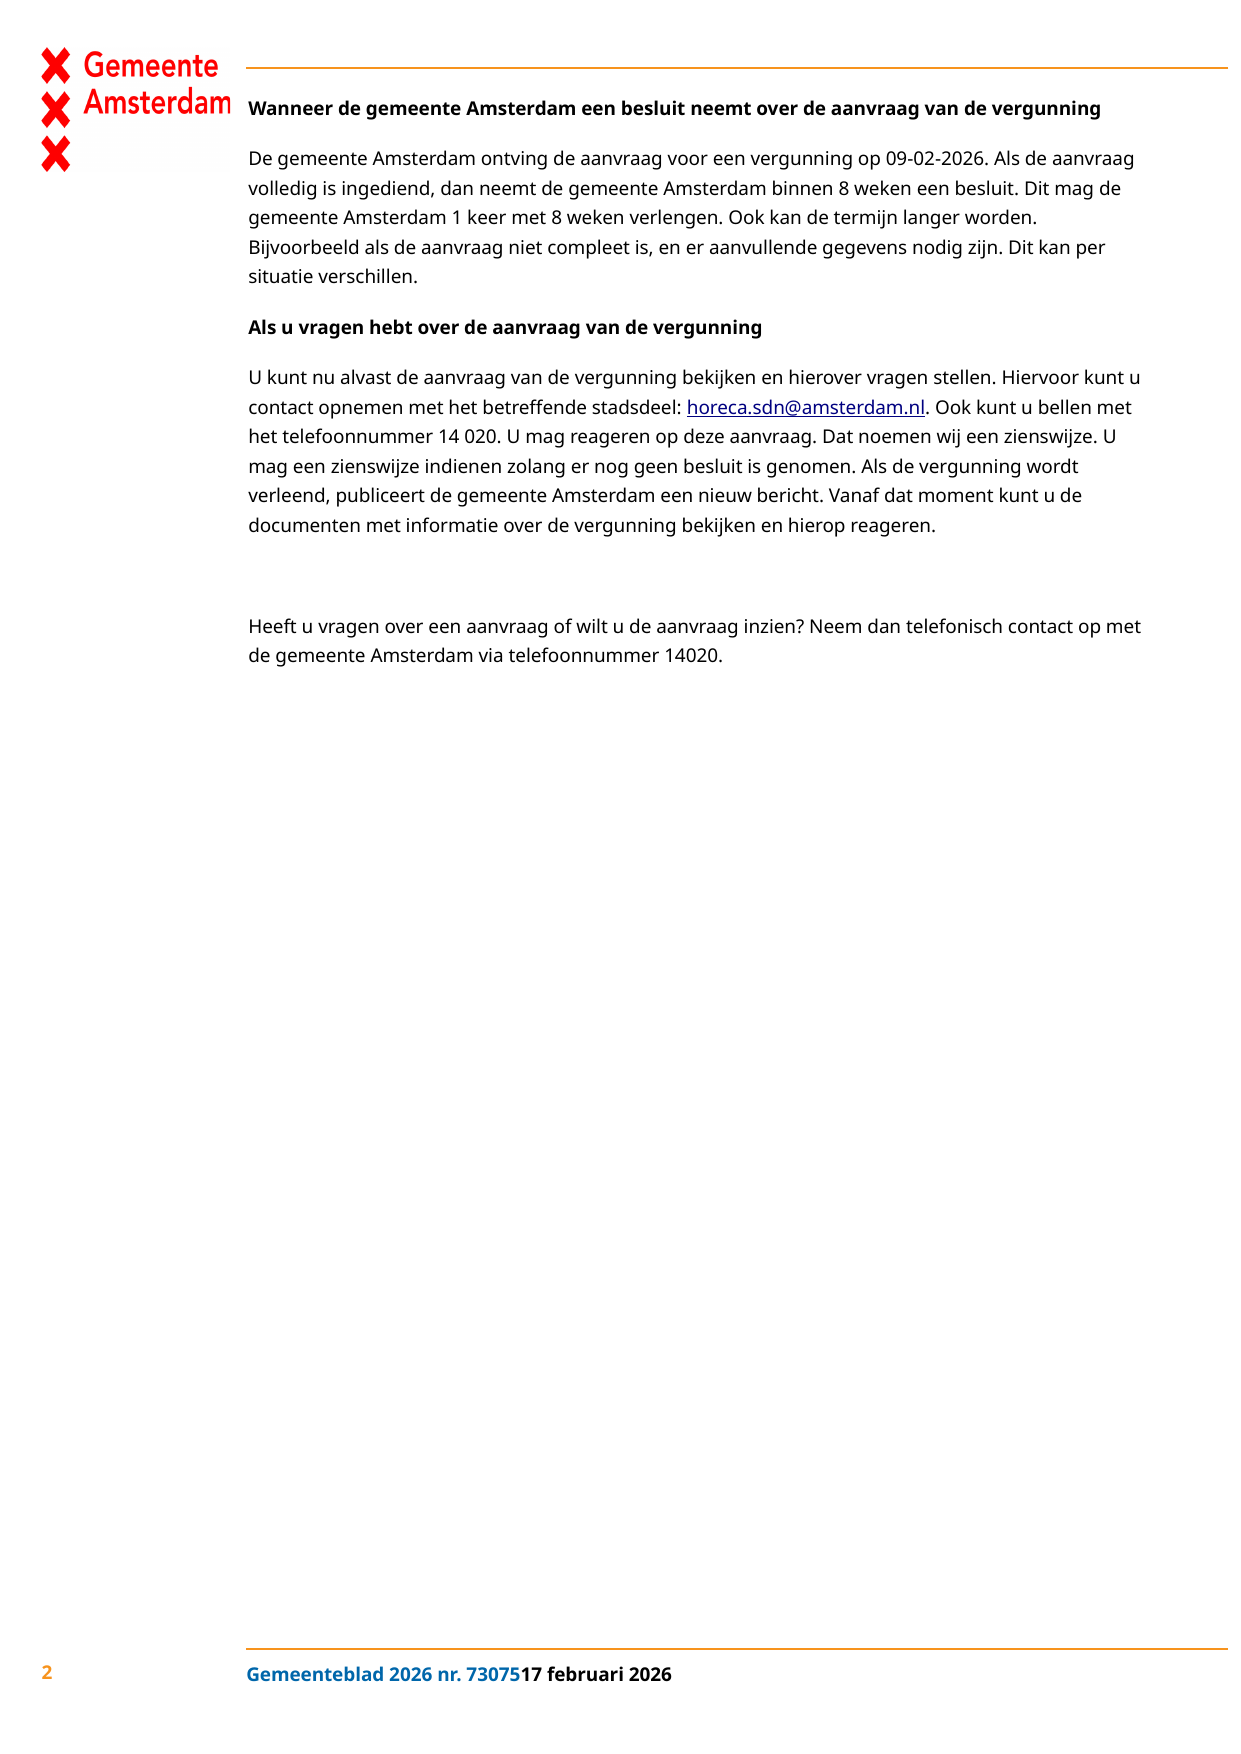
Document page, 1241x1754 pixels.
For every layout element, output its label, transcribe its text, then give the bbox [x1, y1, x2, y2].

picture [41, 47, 231, 172]
text U kunt nu alvast de aanvraag van de vergunning bekijken en hierover vragen stellen. Hiervoor kunt u contact opnemen met het betreffende stadsdeel: horeca.sdn@amsterdam.nl. Ook kunt u bellen met het telefoonnummer 14 020. U mag reageren op deze aanvraag. Dat noemen wij een zienswijze. U mag een zienswijze indienen zolang er nog geen besluit is genomen. Als de vergunning wordt verleend, publiceert de gemeente Amsterdam een nieuw bericht. Vanaf dat moment kunt u de documenten met informatie over de vergunning bekijken en hierop reageren. [248, 364, 1152, 538]
text Als u vragen hebt over de aanvraag van de vergunning [248, 314, 1152, 340]
text Heeft u vragen over een aanvraag of wilt u de aanvraag inzien? Neem dan telefonisch contact op met de gemeente Amsterdam via telefoonnummer 14020. [248, 613, 1152, 668]
text De gemeente Amsterdam ontving de aanvraag voor een vergunning op 09-02-2026. Als de aanvraag volledig is ingediend, dan neemt de gemeente Amsterdam binnen 8 weken een besluit. Dit mag de gemeente Amsterdam 1 keer met 8 weken verlengen. Ook kan de termijn langer worden. Bijvoorbeeld als de aanvraag niet compleet is, en er aanvullende gegevens nodig zijn. Dit kan per situatie verschillen. [248, 145, 1152, 289]
text Wanneer de gemeente Amsterdam een besluit neemt over de aanvraag van de vergunning [248, 95, 1152, 121]
